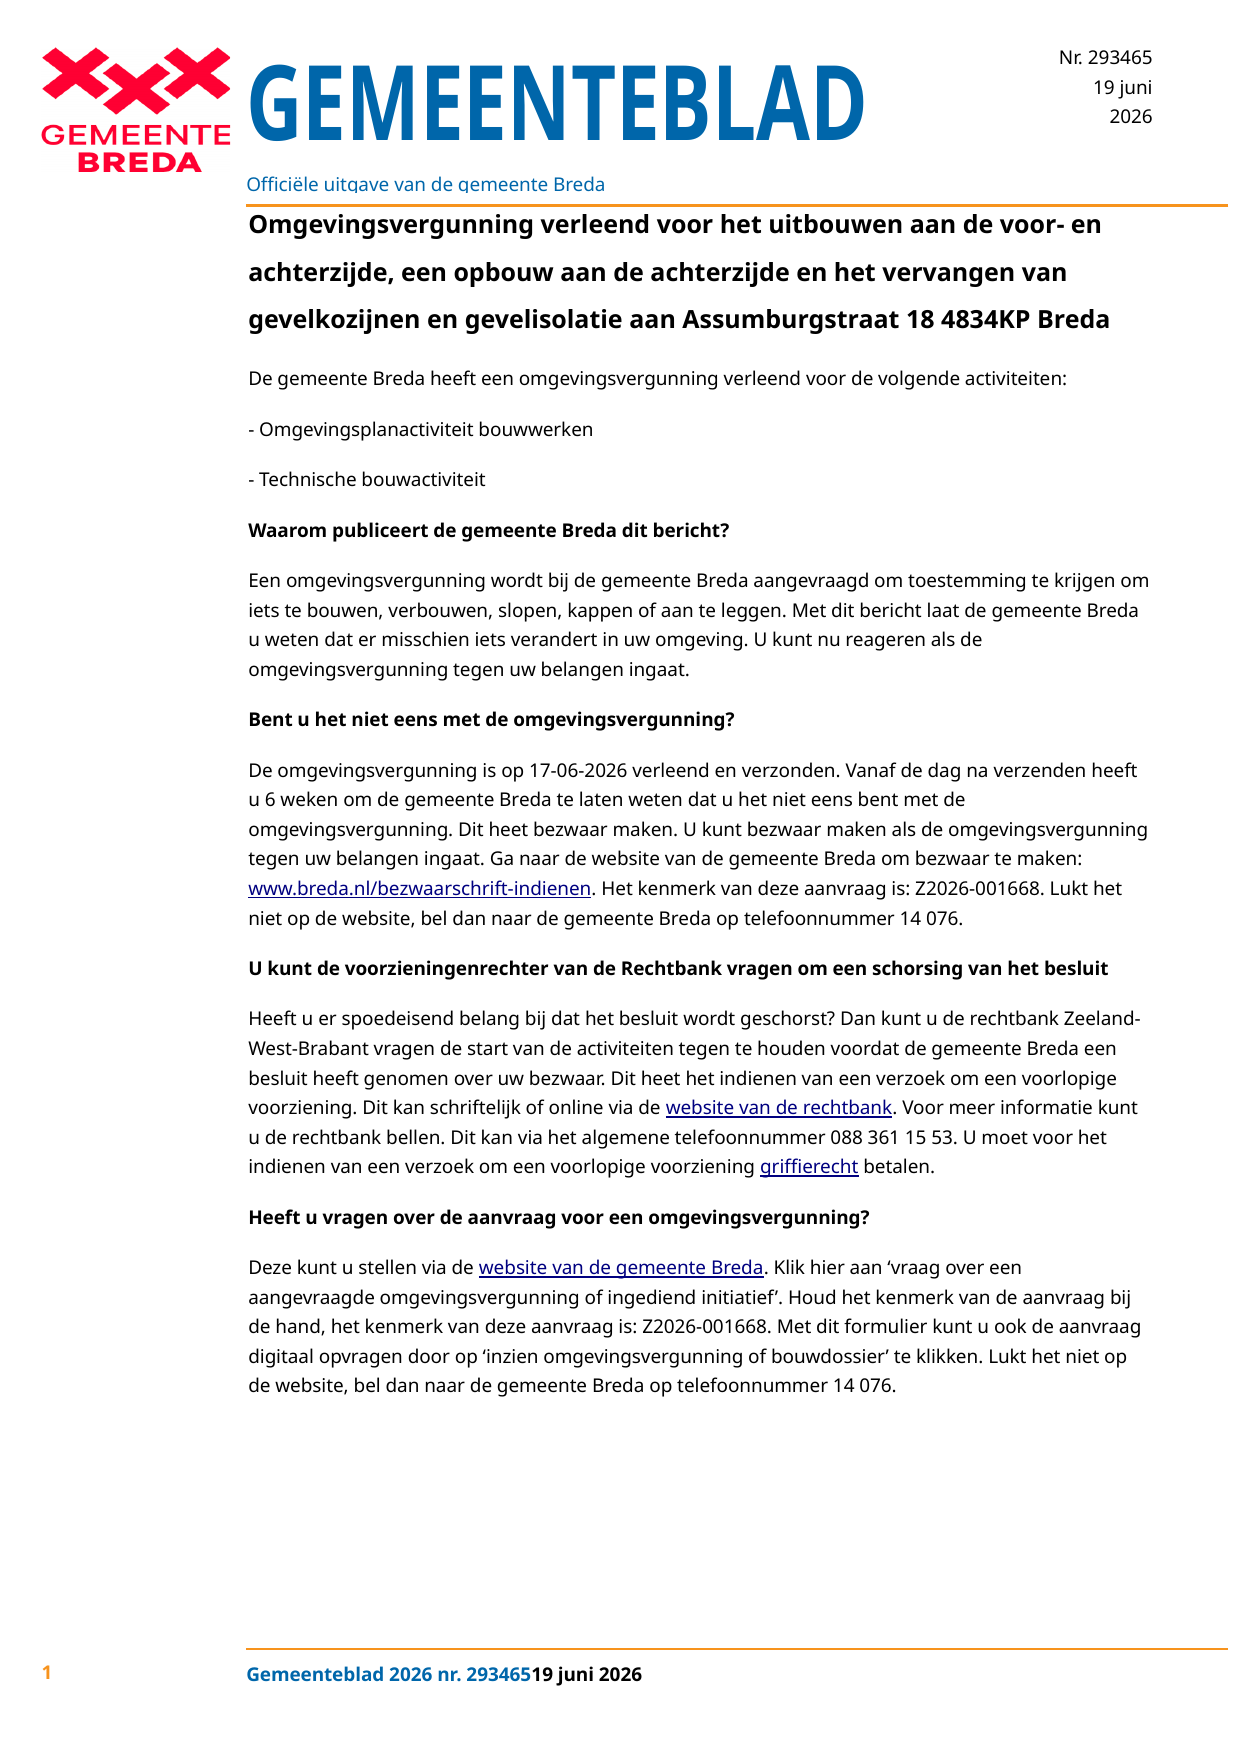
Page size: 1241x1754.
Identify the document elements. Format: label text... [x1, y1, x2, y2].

text Bent u het niet eens met de omgevingsvergunning? [248, 706, 1152, 732]
text Waarom publiceert de gemeente Breda dit bericht? [248, 517, 1152, 542]
text - Technische bouwactiviteit [248, 466, 1152, 492]
picture [41, 47, 231, 172]
text Omgevingsvergunning verleend voor het uitbouwen aan de voor- en achterzijde, een opbouw aan de achterzijde en het vervangen van gevelkozijnen en gevelisolatie aan Assumburgstraat 18 4834KP Breda [248, 207, 1152, 336]
text De gemeente Breda heeft een omgevingsvergunning verleend voor de volgende activiteiten: [248, 366, 1152, 391]
text Een omgevingsvergunning wordt bij de gemeente Breda aangevraagd om toestemming te krijgen om iets te bouwen, verbouwen, slopen, kappen of aan te leggen. Met dit bericht laat de gemeente Breda u weten dat er misschien iets verandert in uw omgeving. U kunt nu reageren als de omgevingsvergunning tegen uw belangen ingaat. [248, 567, 1152, 682]
text De omgevingsvergunning is op 17-06-2026 verleend en verzonden. Vanaf de dag na verzenden heeft u 6 weken om de gemeente Breda te laten weten dat u het niet eens bent met de omgevingsvergunning. Dit heet bezwaar maken. U kunt bezwaar maken als de omgevingsvergunning tegen uw belangen ingaat. Ga naar de website van de gemeente Breda om bezwaar te maken: www.breda.nl/bezwaarschrift-indienen. Het kenmerk van deze aanvraag is: Z2026-001668. Lukt het niet op de website, bel dan naar de gemeente Breda op telefoonnummer 14 076. [248, 757, 1152, 930]
text Deze kunt u stellen via de website van de gemeente Breda. Klik hier aan ‘vraag over een aangevraagde omgevingsvergunning of ingediend initiatief’. Houd het kenmerk van de aanvraag bij de hand, het kenmerk van deze aanvraag is: Z2026-001668. Met dit formulier kunt u ook de aanvraag digitaal opvragen door op ‘inzien omgevingsvergunning of bouwdossier’ te klikken. Lukt het niet op de website, bel dan naar de gemeente Breda op telefoonnummer 14 076. [248, 1254, 1152, 1398]
text Heeft u vragen over de aanvraag voor een omgevingsvergunning? [248, 1204, 1152, 1229]
text - Omgevingsplanactiviteit bouwwerken [248, 416, 1152, 442]
text U kunt de voorzieningenrechter van de Rechtbank vragen om een schorsing van het besluit [248, 955, 1152, 981]
text Heeft u er spoedeisend belang bij dat het besluit wordt geschorst? Dan kunt u de rechtbank Zeeland-West-Brabant vragen de start van de activiteiten tegen te houden voordat de gemeente Breda een besluit heeft genomen over uw bezwaar. Dit heet het indienen van een verzoek om een voorlopige voorziening. Dit kan schriftelijk of online via de website van de rechtbank. Voor meer informatie kunt u de rechtbank bellen. Dit kan via het algemene telefoonnummer 088 361 15 53. U moet voor het indienen van een verzoek om een voorlopige voorziening griffierecht betalen. [248, 1006, 1152, 1179]
